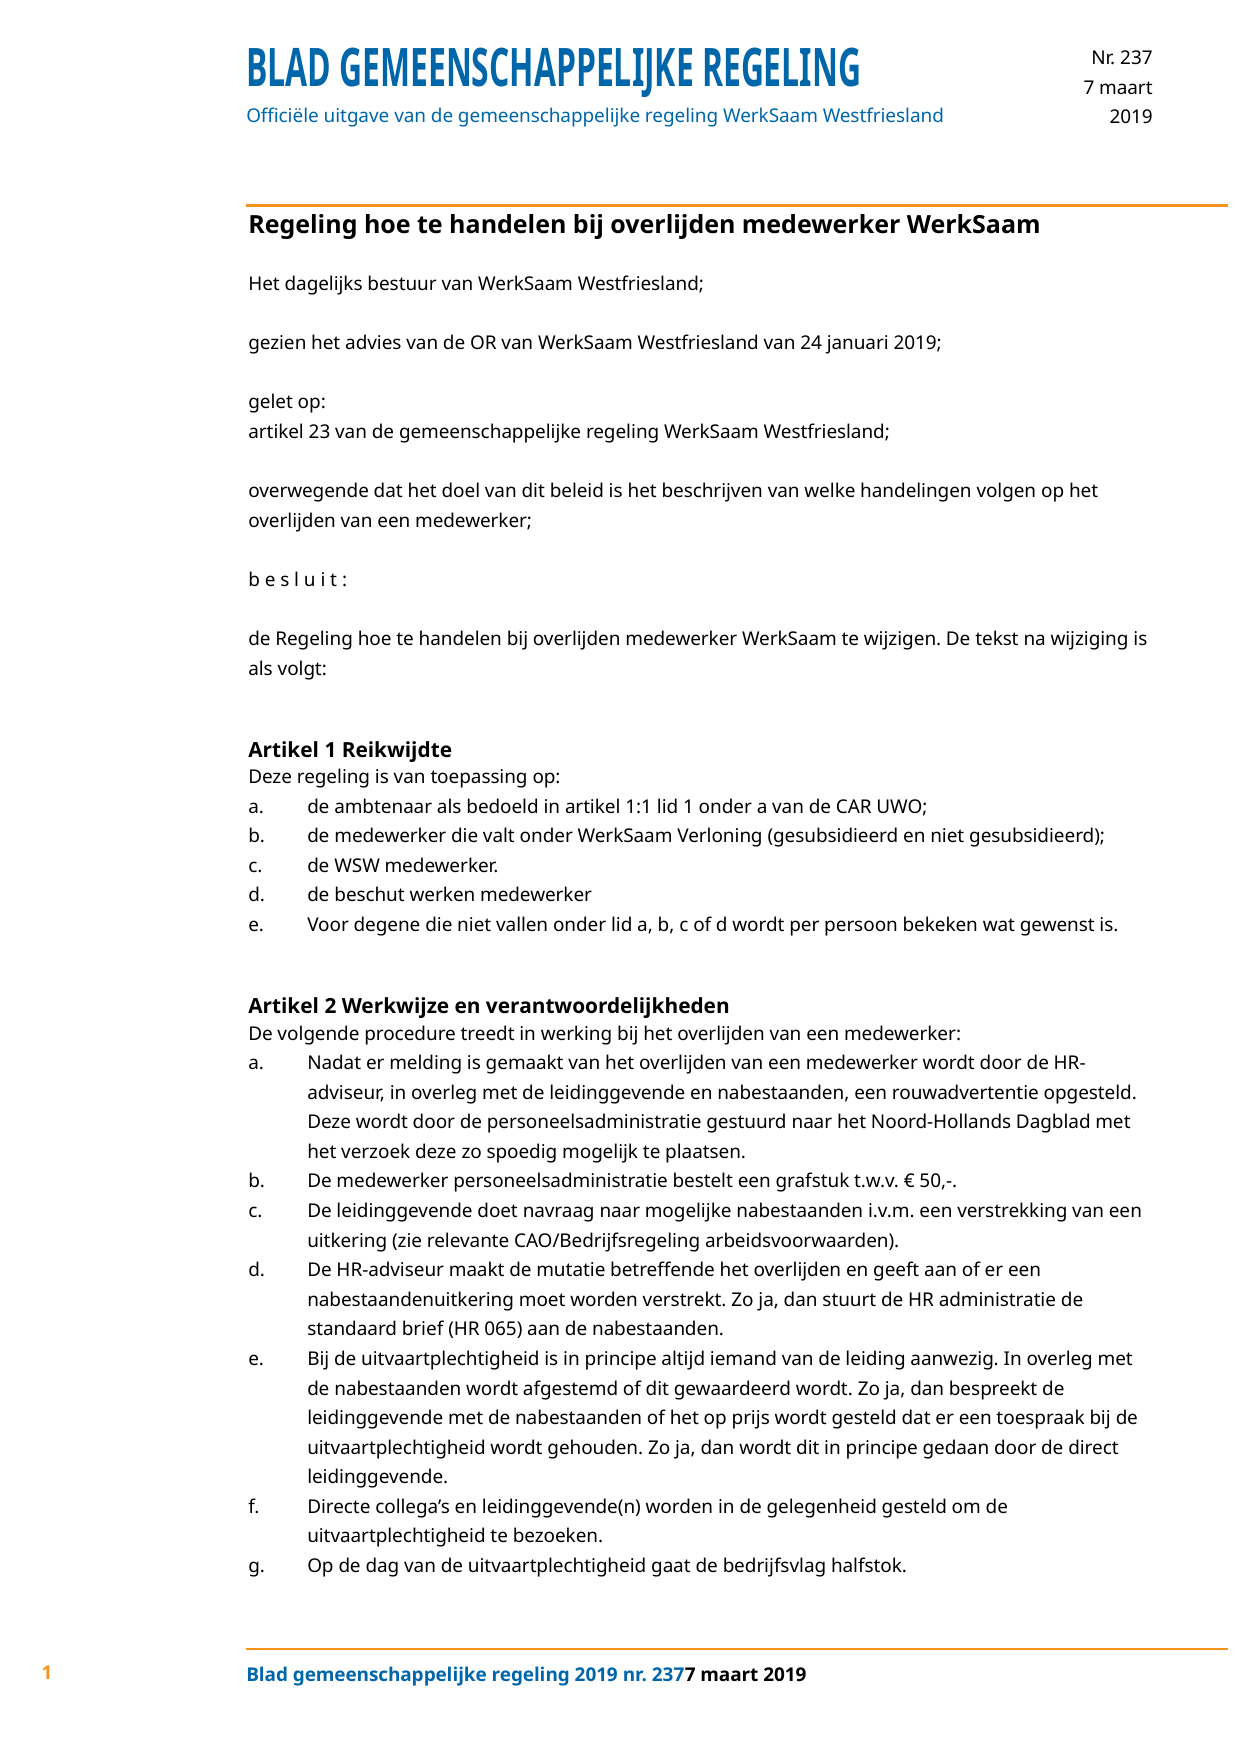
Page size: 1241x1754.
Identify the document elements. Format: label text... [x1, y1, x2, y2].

text de Regeling hoe te handelen bij overlijden medewerker WerkSaam te wijzigen. De tekst na wijziging is als volgt: [248, 625, 1152, 681]
picture [41, 47, 231, 172]
list De HR-adviseur maakt de mutatie betreffende het overlijden en geeft aan of er een nabestaandenuitkering moet worden verstrekt. Zo ja, dan stuurt de HR administratie de standaard brief (HR 065) aan de nabestaanden. [248, 1256, 1152, 1341]
text gezien het advies van de OR van WerkSaam Westfriesland van 24 januari 2019; [248, 329, 1152, 355]
text Het dagelijks bestuur van WerkSaam Westfriesland; [248, 270, 1152, 296]
list de WSW medewerker. [248, 852, 1152, 878]
text overwegende dat het doel van dit beleid is het beschrijven van welke handelingen volgen op het overlijden van een medewerker; [248, 477, 1152, 533]
text gelet op: [248, 389, 1152, 414]
list De leidinggevende doet navraag naar mogelijke nabestaanden i.v.m. een verstrekking van een uitkering (zie relevante CAO/Bedrijfsregeling arbeidsvoorwaarden). [248, 1197, 1152, 1252]
list Voor degene die niet vallen onder lid a, b, c of d wordt per persoon bekeken wat gewenst is. [248, 911, 1152, 937]
text Deze regeling is van toepassing op: [248, 763, 1152, 789]
list Nadat er melding is gemaakt van het overlijden van een medewerker wordt door de HR-adviseur, in overleg met de leidinggevende en nabestaanden, een rouwadvertentie opgesteld. Deze wordt door de personeelsadministratie gestuurd naar het Noord-Hollands Dagblad met het verzoek deze zo spoedig mogelijk te plaatsen. [248, 1049, 1152, 1164]
text Artikel 2 Werkwijze en verantwoordelijkheden [248, 991, 1152, 1020]
list de medewerker die valt onder WerkSaam Verloning (gesubsidieerd en niet gesubsidieerd); [248, 822, 1152, 848]
list de ambtenaar als bedoeld in artikel 1:1 lid 1 onder a van de CAR UWO; [248, 793, 1152, 819]
list Directe collega’s en leidinggevende(n) worden in de gelegenheid gesteld om de uitvaartplechtigheid te bezoeken. [248, 1493, 1152, 1548]
text b e s l u i t : [248, 566, 1152, 592]
text De volgende procedure treedt in werking bij het overlijden van een medewerker: [248, 1020, 1152, 1045]
text artikel 23 van de gemeenschappelijke regeling WerkSaam Westfriesland; [248, 418, 1152, 444]
list Bij de uitvaartplechtigheid is in principe altijd iemand van de leiding aanwezig. In overleg met de nabestaanden wordt afgestemd of dit gewaardeerd wordt. Zo ja, dan bespreekt de leidinggevende met de nabestaanden of het op prijs wordt gesteld dat er een toespraak bij de uitvaartplechtigheid wordt gehouden. Zo ja, dan wordt dit in principe gedaan door de direct leidinggevende. [248, 1345, 1152, 1489]
list de beschut werken medewerker [248, 882, 1152, 907]
list De medewerker personeelsadministratie bestelt een grafstuk t.w.v. € 50,-. [248, 1168, 1152, 1193]
list Op de dag van de uitvaartplechtigheid gaat de bedrijfsvlag halfstok. [248, 1552, 1152, 1578]
text Regeling hoe te handelen bij overlijden medewerker WerkSaam [248, 207, 1152, 241]
text Artikel 1 Reikwijdte [248, 735, 1152, 763]
